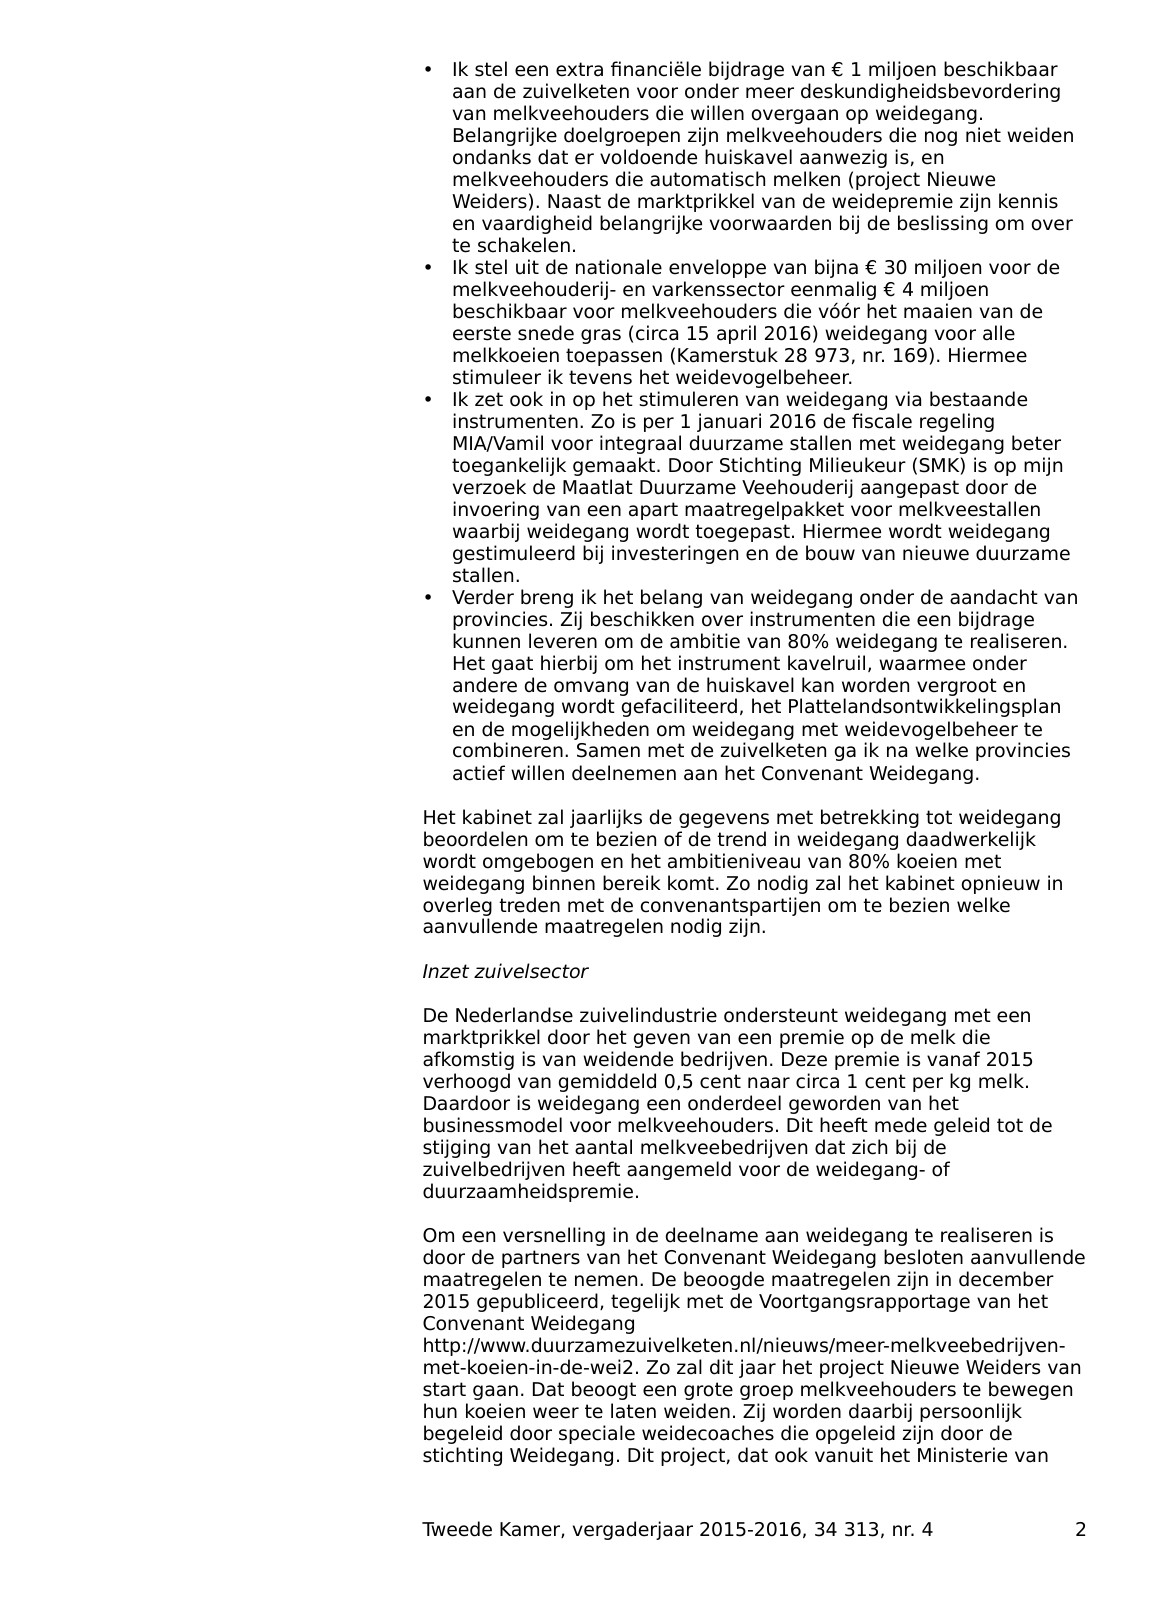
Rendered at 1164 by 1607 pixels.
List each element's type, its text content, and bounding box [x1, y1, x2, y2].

text Om een versnelling in de deelname aan weidegang te realiseren is door de partners van het Convenant Weidegang besloten aanvullende maatregelen te nemen. De beoogde maatregelen zijn in december 2015 gepubliceerd, tegelijk met de Voortgangsrapportage van het Convenant Weidegang http://www.duurzamezuivelketen.nl/nieuws/meer-melkveebedrijven-met-koeien-in-de-wei2. Zo zal dit jaar het project Nieuwe Weiders van start gaan. Dat beoogt een grote groep melkveehouders te bewegen hun koeien weer te laten weiden. Zij worden daarbij persoonlijk begeleid door speciale weidecoaches die opgeleid zijn door de stichting Weidegang. Dit project, dat ook vanuit het Ministerie van [422, 1225, 1087, 1467]
text • Verder breng ik het belang van weidegang onder de aandacht van provincies. Zij beschikken over instrumenten die een bijdrage kunnen leveren om de ambitie van 80% weidegang te realiseren. Het gaat hierbij om het instrument kavelruil, waarmee onder andere de omvang van de huiskavel kan worden vergroot en weidegang wordt gefaciliteerd, het Plattelandsontwikkelingsplan en de mogelijkheden om weidegang met weidevogelbeheer te combineren. Samen met de zuivelketen ga ik na welke provincies actief willen deelnemen aan het Convenant Weidegang. [422, 587, 1087, 784]
text • Ik stel een extra financiële bijdrage van € 1 miljoen beschikbaar aan de zuivelketen voor onder meer deskundigheidsbevordering van melkveehouders die willen overgaan op weidegang. Belangrijke doelgroepen zijn melkveehouders die nog niet weiden ondanks dat er voldoende huiskavel aanwezig is, en melkveehouders die automatisch melken (project Nieuwe Weiders). Naast de marktprikkel van de weidepremie zijn kennis en vaardigheid belangrijke voorwaarden bij de beslissing om over te schakelen. [422, 59, 1087, 257]
text • Ik zet ook in op het stimuleren van weidegang via bestaande instrumenten. Zo is per 1 januari 2016 de fiscale regeling MIA/Vamil voor integraal duurzame stallen met weidegang beter toegankelijk gemaakt. Door Stichting Milieukeur (SMK) is op mijn verzoek de Maatlat Duurzame Veehouderij aangepast door de invoering van een apart maatregelpakket voor melkveestallen waarbij weidegang wordt toegepast. Hiermee wordt weidegang gestimuleerd bij investeringen en de bouw van nieuwe duurzame stallen. [422, 389, 1087, 587]
text De Nederlandse zuivelindustrie ondersteunt weidegang met een marktprikkel door het geven van een premie op de melk die afkomstig is van weidende bedrijven. Deze premie is vanaf 2015 verhoogd van gemiddeld 0,5 cent naar circa 1 cent per kg melk. Daardoor is weidegang een onderdeel geworden van het businessmodel voor melkveehouders. Dit heeft mede geleid tot de stijging van het aantal melkveebedrijven dat zich bij de zuivelbedrijven heeft aangemeld voor de weidegang- of duurzaamheidspremie. [422, 1005, 1087, 1203]
text Het kabinet zal jaarlijks de gegevens met betrekking tot weidegang beoordelen om te bezien of de trend in weidegang daadwerkelijk wordt omgebogen en het ambitieniveau van 80% koeien met weidegang binnen bereik komt. Zo nodig zal het kabinet opnieuw in overleg treden met de convenantspartijen om te bezien welke aanvullende maatregelen nodig zijn. [422, 807, 1087, 938]
text • Ik stel uit de nationale enveloppe van bijna € 30 miljoen voor de melkveehouderij- en varkenssector eenmalig € 4 miljoen beschikbaar voor melkveehouders die vóór het maaien van de eerste snede gras (circa 15 april 2016) weidegang voor alle melkkoeien toepassen (Kamerstuk 28 973, nr. 169). Hiermee stimuleer ik tevens het weidevogelbeheer. [422, 257, 1087, 389]
subtitle Inzet zuivelsector [422, 961, 1087, 983]
